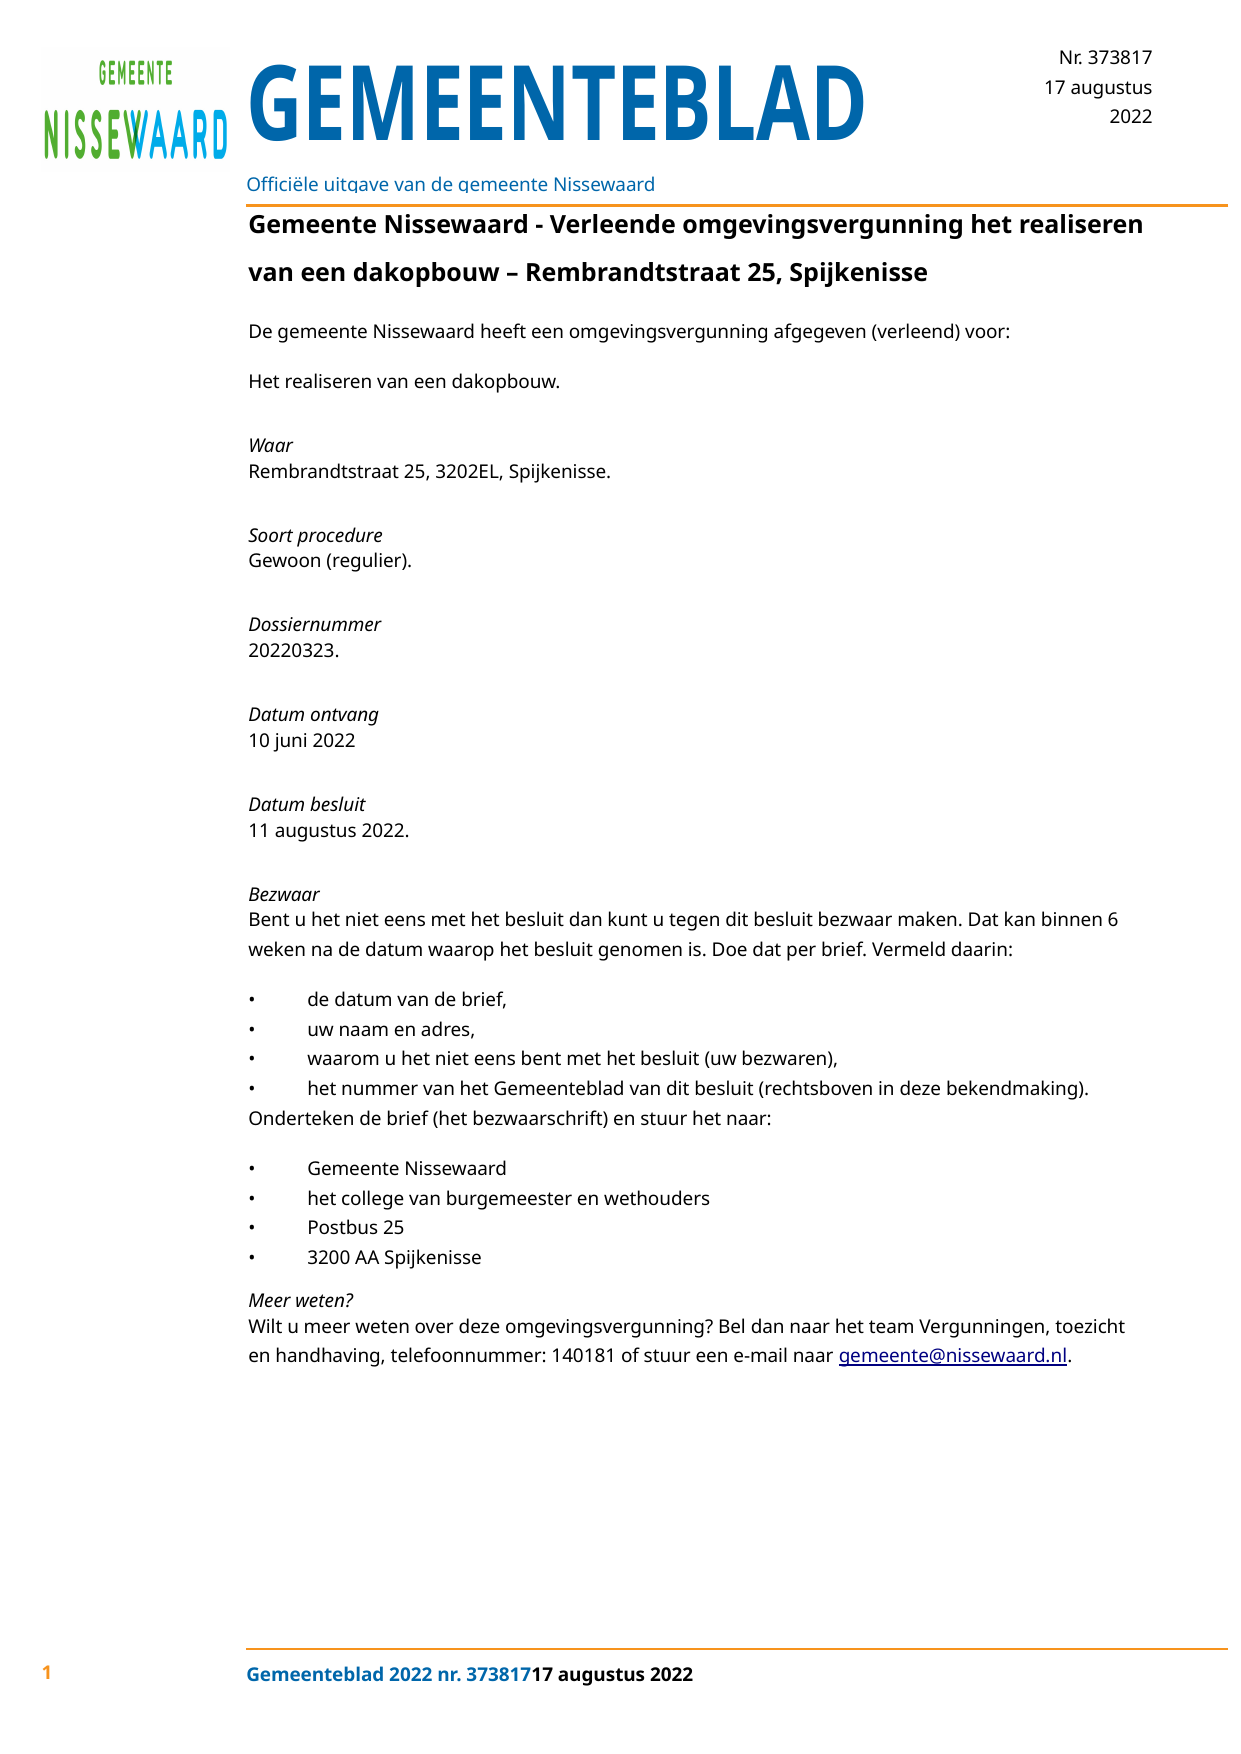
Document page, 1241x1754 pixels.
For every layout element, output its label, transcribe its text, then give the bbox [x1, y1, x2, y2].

picture [41, 47, 231, 172]
text Het realiseren van een dakopbouw. [248, 368, 1152, 394]
text Meer weten? [248, 1287, 1152, 1313]
text Soort procedure [248, 522, 1152, 548]
text Wilt u meer weten over deze omgevingsvergunning? Bel dan naar het team Vergunningen, toezicht en handhaving, telefoonnummer: 140181 of stuur een e-mail naar gemeente@nissewaard.nl. [248, 1313, 1152, 1368]
text Dossiernummer [248, 612, 1152, 637]
text De gemeente Nissewaard heeft een omgevingsvergunning afgegeven (verleend) voor: [248, 318, 1152, 344]
text 10 juni 2022 [248, 727, 1152, 753]
text Datum besluit [248, 791, 1152, 817]
list de datum van de brief, [248, 986, 1152, 1012]
text 20220323. [248, 637, 1152, 663]
text Gewoon (regulier). [248, 548, 1152, 573]
list uw naam en adres, [248, 1016, 1152, 1042]
text Bent u het niet eens met het besluit dan kunt u tegen dit besluit bezwaar maken. Dat kan binnen 6 weken na de datum waarop het besluit genomen is. Doe dat per brief. Vermeld daarin: [248, 906, 1152, 962]
list 3200 AA Spijkenisse [248, 1244, 1152, 1270]
list Postbus 25 [248, 1214, 1152, 1240]
text Waar [248, 432, 1152, 458]
text Onderteken de brief (het bezwaarschrift) en stuur het naar: [248, 1105, 1152, 1131]
text Rembrandtstraat 25, 3202EL, Spijkenisse. [248, 458, 1152, 484]
list waarom u het niet eens bent met het besluit (uw bezwaren), [248, 1046, 1152, 1071]
text Datum ontvang [248, 701, 1152, 727]
list het college van burgemeester en wethouders [248, 1185, 1152, 1211]
list het nummer van het Gemeenteblad van dit besluit (rechtsboven in deze bekendmaking). [248, 1075, 1152, 1101]
text Bezwaar [248, 881, 1152, 906]
text 11 augustus 2022. [248, 817, 1152, 842]
text Gemeente Nissewaard - Verleende omgevingsvergunning het realiseren van een dakopbouw – Rembrandtstraat 25, Spijkenisse [248, 207, 1152, 288]
list Gemeente Nissewaard [248, 1155, 1152, 1181]
